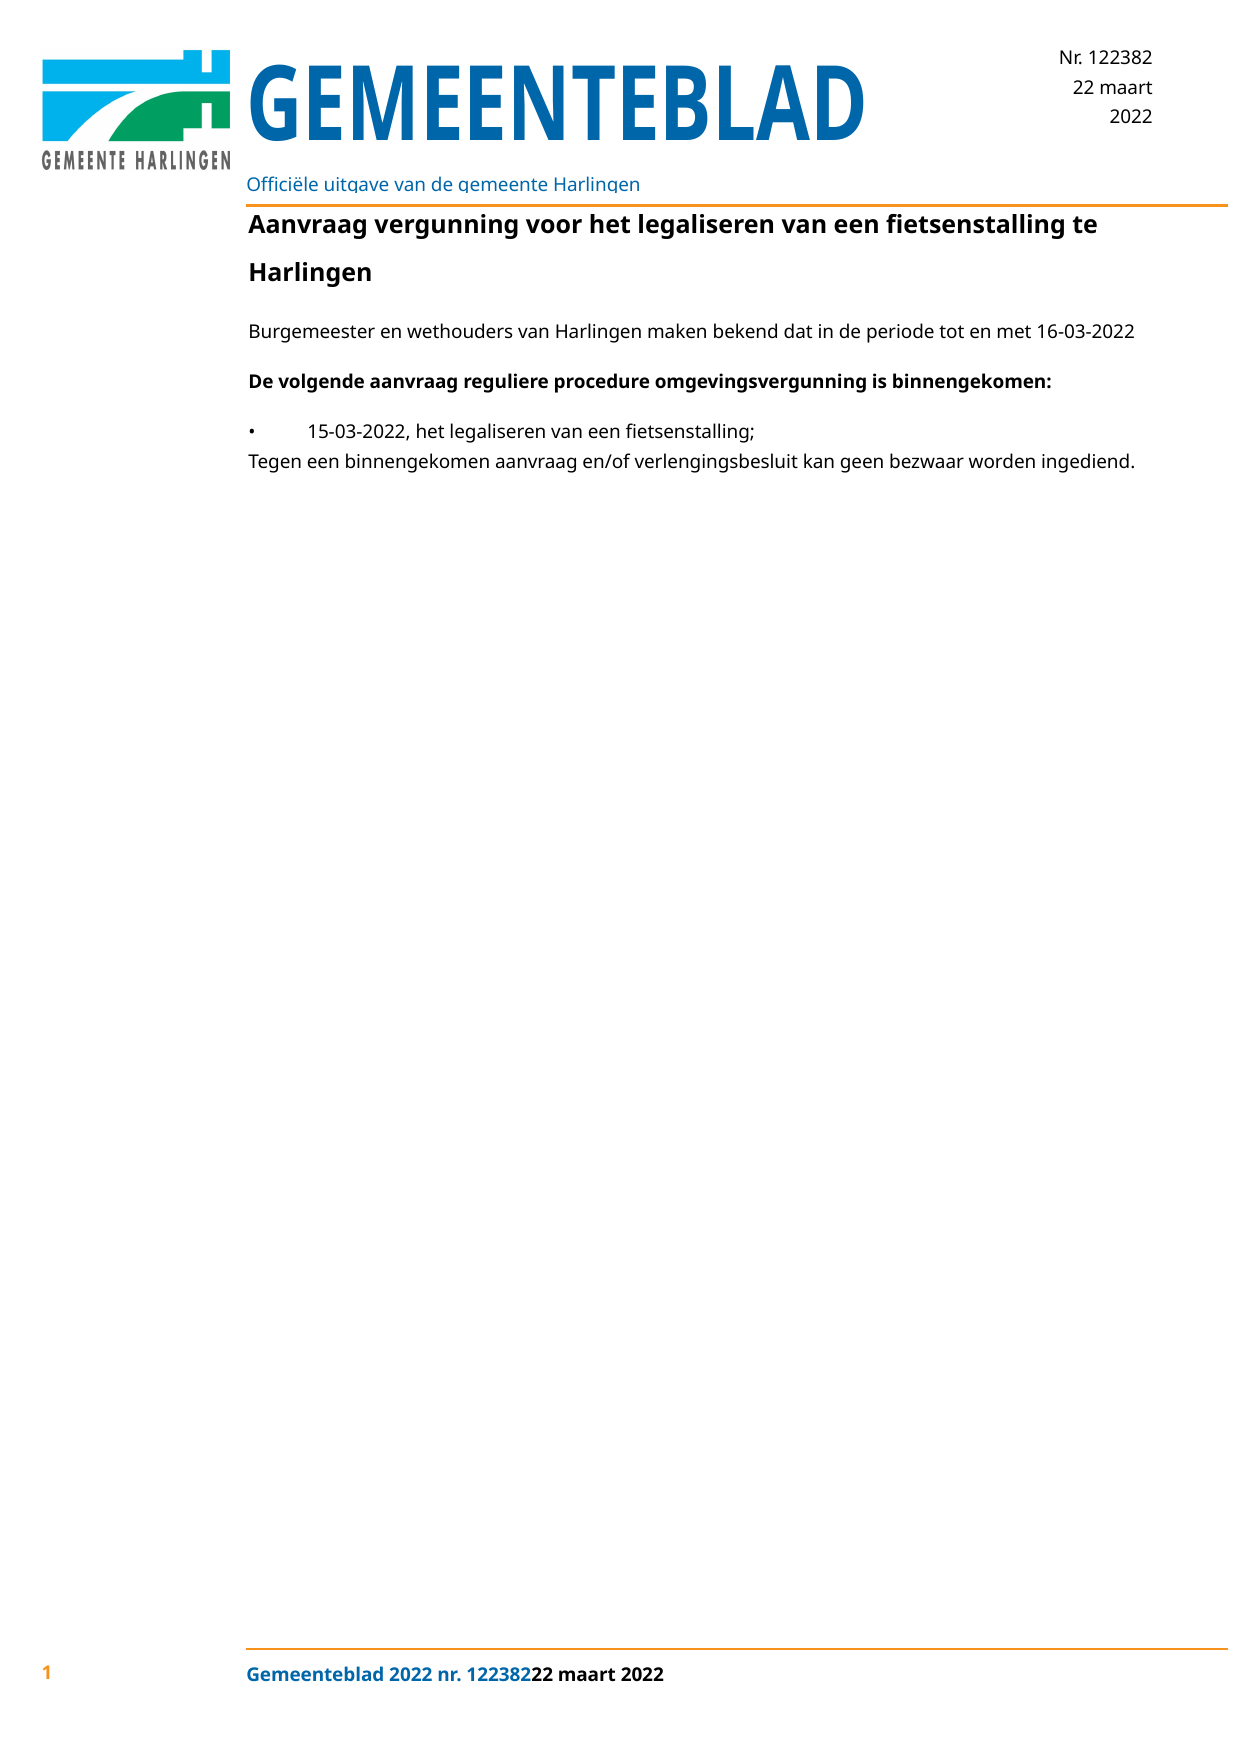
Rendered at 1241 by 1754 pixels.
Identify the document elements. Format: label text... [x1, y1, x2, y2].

text De volgende aanvraag reguliere procedure omgevingsvergunning is binnengekomen: [248, 368, 1152, 394]
picture [41, 47, 231, 172]
text Burgemeester en wethouders van Harlingen maken bekend dat in de periode tot en met 16-03-2022 [248, 318, 1152, 344]
list 15-03-2022, het legaliseren van een fietsenstalling; [248, 419, 1152, 444]
text Aanvraag vergunning voor het legaliseren van een fietsenstalling te Harlingen [248, 207, 1152, 288]
text Tegen een binnengekomen aanvraag en/of verlengingsbesluit kan geen bezwaar worden ingediend. [248, 448, 1152, 474]
